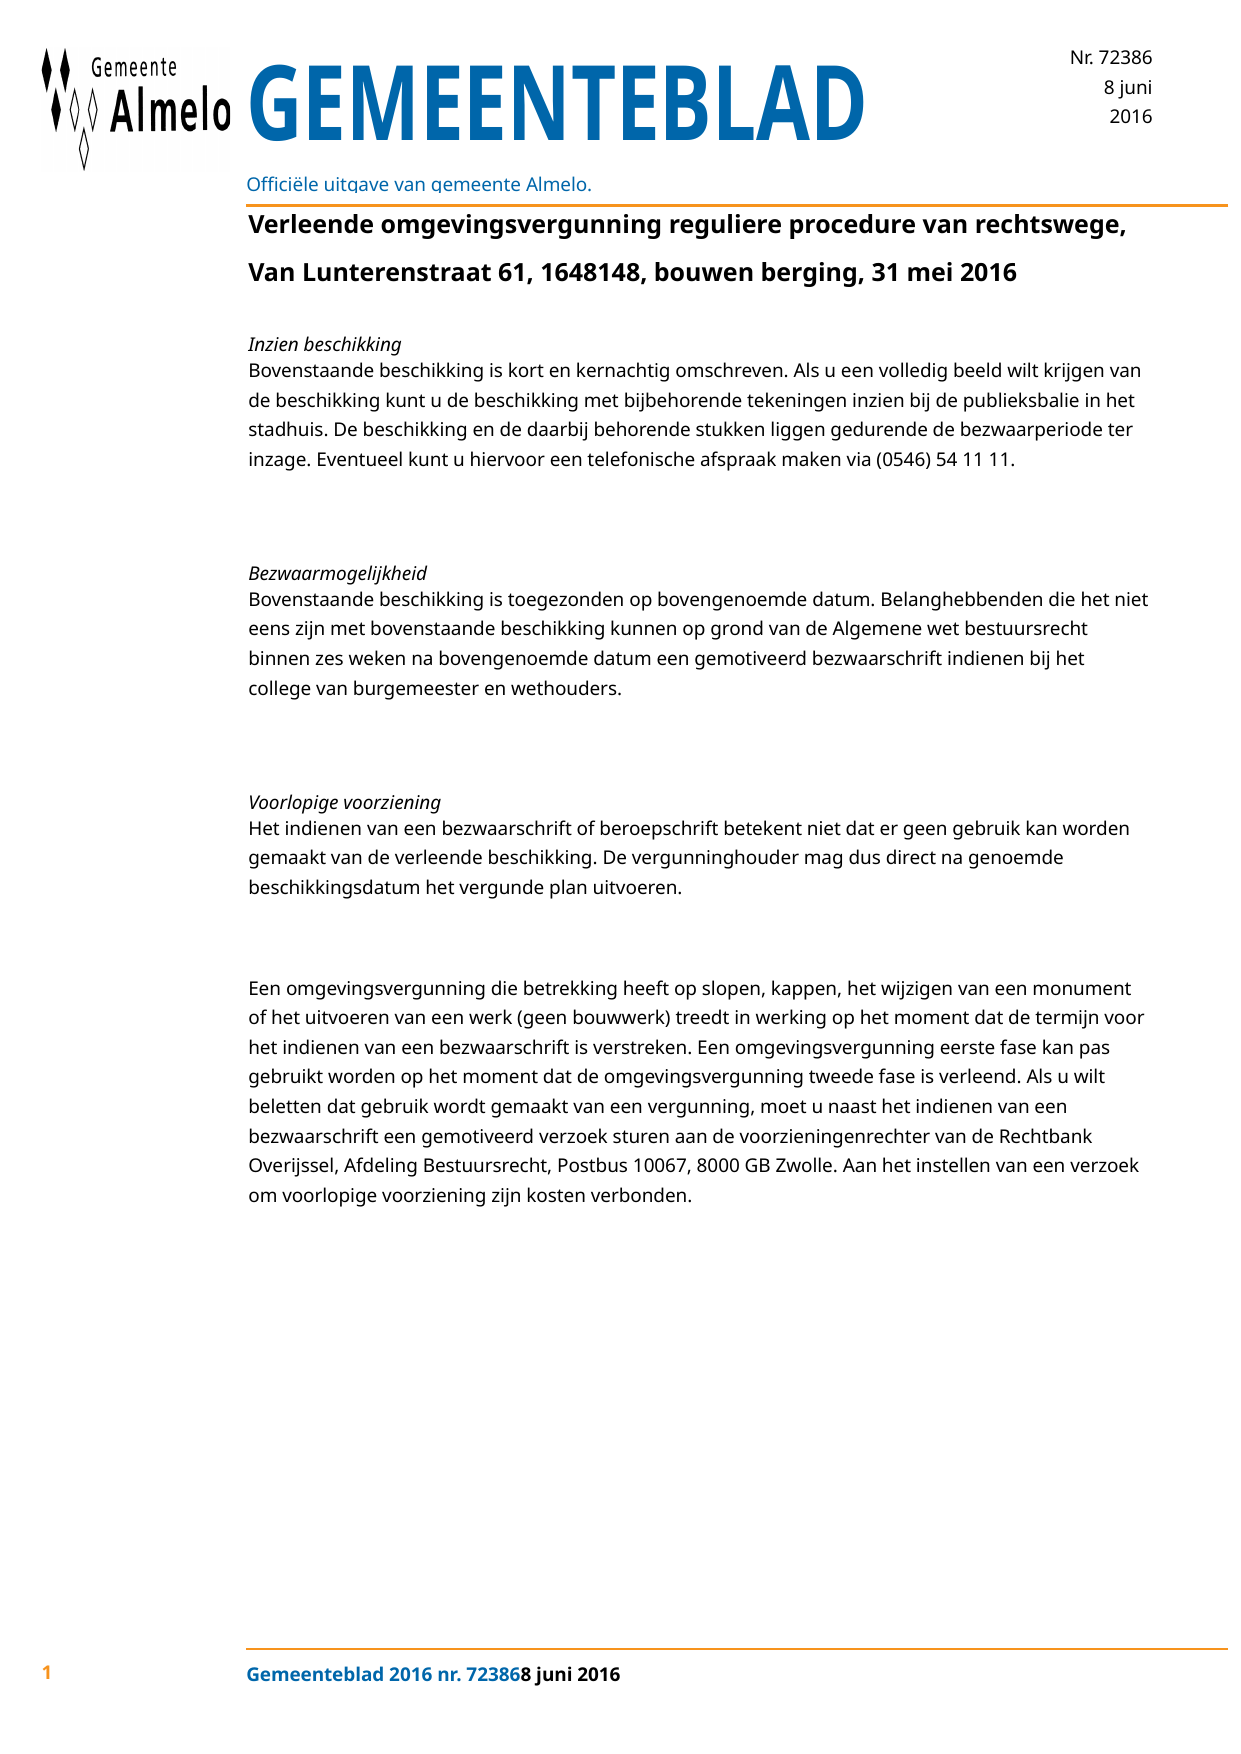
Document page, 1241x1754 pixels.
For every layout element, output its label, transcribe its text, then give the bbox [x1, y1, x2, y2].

text Verleende omgevingsvergunning reguliere procedure van rechtswege, Van Lunterenstraat 61, 1648148, bouwen berging, 31 mei 2016 [248, 207, 1152, 288]
text Inzien beschikking [248, 331, 1152, 357]
text Voorlopige voorziening [248, 789, 1152, 815]
text Het indienen van een bezwaarschrift of beroepschrift betekent niet dat er geen gebruik kan worden gemaakt van de verleende beschikking. De vergunninghouder mag dus direct na genoemde beschikkingsdatum het vergunde plan uitvoeren. [248, 815, 1152, 900]
text Bovenstaande beschikking is toegezonden op bovengenoemde datum. Belanghebbenden die het niet eens zijn met bovenstaande beschikking kunnen op grond van de Algemene wet bestuursrecht binnen zes weken na bovengenoemde datum een gemotiveerd bezwaarschrift indienen bij het college van burgemeester en wethouders. [248, 586, 1152, 701]
picture [41, 47, 231, 172]
text Een omgevingsvergunning die betrekking heeft op slopen, kappen, het wijzigen van een monument of het uitvoeren van een werk (geen bouwwerk) treedt in werking op het moment dat de termijn voor het indienen van een bezwaarschrift is verstreken. Een omgevingsvergunning eerste fase kan pas gebruikt worden op het moment dat de omgevingsvergunning tweede fase is verleend. Als u wilt beletten dat gebruik wordt gemaakt van een vergunning, moet u naast het indienen van een bezwaarschrift een gemotiveerd verzoek sturen aan de voorzieningenrechter van de Rechtbank Overijssel, Afdeling Bestuursrecht, Postbus 10067, 8000 GB Zwolle. Aan het instellen van een verzoek om voorlopige voorziening zijn kosten verbonden. [248, 975, 1152, 1208]
text Bovenstaande beschikking is kort en kernachtig omschreven. Als u een volledig beeld wilt krijgen van de beschikking kunt u de beschikking met bijbehorende tekeningen inzien bij de publieksbalie in het stadhuis. De beschikking en de daarbij behorende stukken liggen gedurende de bezwaarperiode ter inzage. Eventueel kunt u hiervoor een telefonische afspraak maken via (0546) 54 11 11. [248, 357, 1152, 472]
text Bezwaarmogelijkheid [248, 560, 1152, 586]
